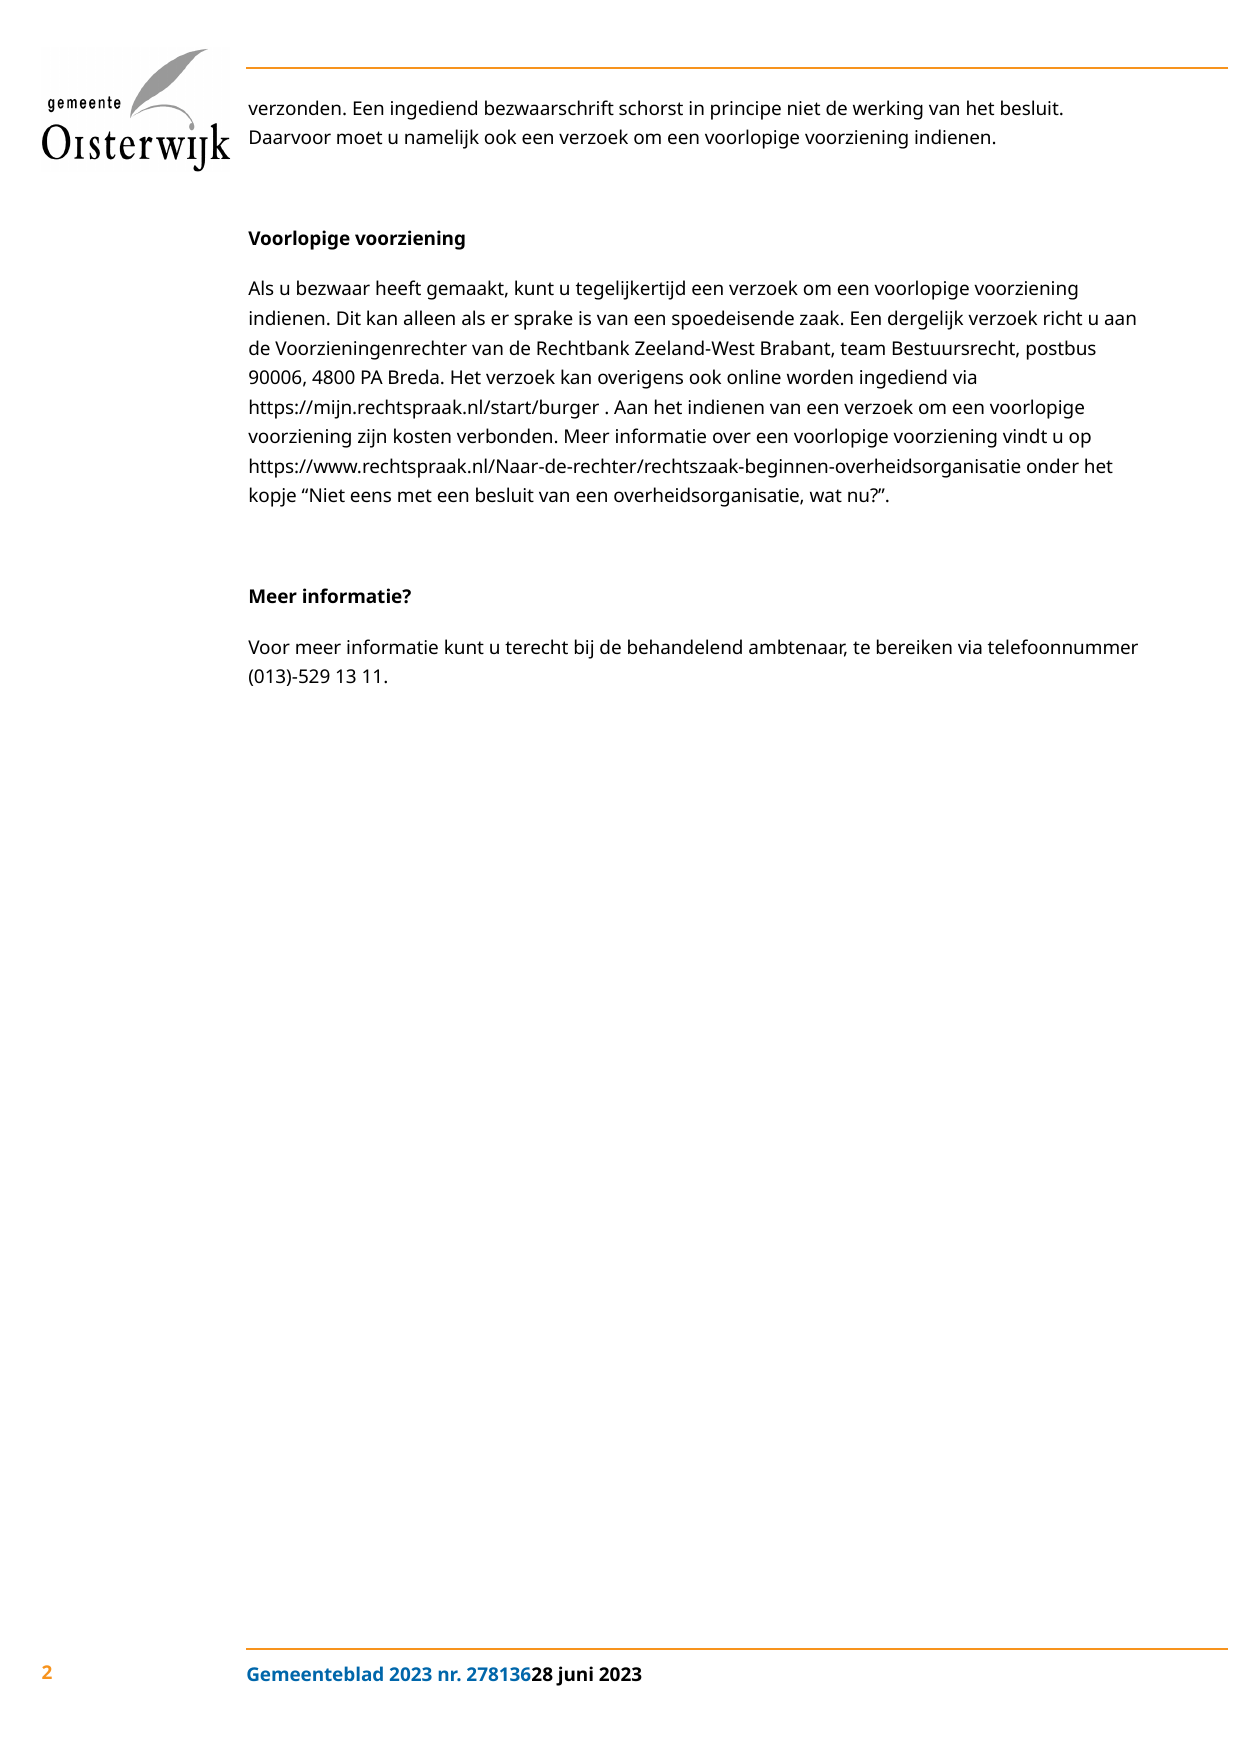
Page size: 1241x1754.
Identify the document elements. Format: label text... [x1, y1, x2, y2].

text Als u bezwaar heeft gemaakt, kunt u tegelijkertijd een verzoek om een voorlopige voorziening indienen. Dit kan alleen als er sprake is van een spoedeisende zaak. Een dergelijk verzoek richt u aan de Voorzieningenrechter van de Rechtbank Zeeland-West Brabant, team Bestuursrecht, postbus 90006, 4800 PA Breda. Het verzoek kan overigens ook online worden ingediend via https://mijn.rechtspraak.nl/start/burger . Aan het indienen van een verzoek om een voorlopige voorziening zijn kosten verbonden. Meer informatie over een voorlopige voorziening vindt u op https://www.rechtspraak.nl/Naar-de-rechter/rechtszaak-beginnen-overheidsorganisatie onder het kopje “Niet eens met een besluit van een overheidsorganisatie, wat nu?”. [248, 276, 1152, 508]
text verzonden. Een ingediend bezwaarschrift schorst in principe niet de werking van het besluit. Daarvoor moet u namelijk ook een verzoek om een voorlopige voorziening indienen. [248, 95, 1152, 150]
picture [41, 47, 231, 172]
text Voor meer informatie kunt u terecht bij de behandelend ambtenaar, te bereiken via telefoonnummer (013)-529 13 11. [248, 634, 1152, 689]
text Voorlopige voorziening [248, 225, 1152, 251]
text Meer informatie? [248, 583, 1152, 609]
